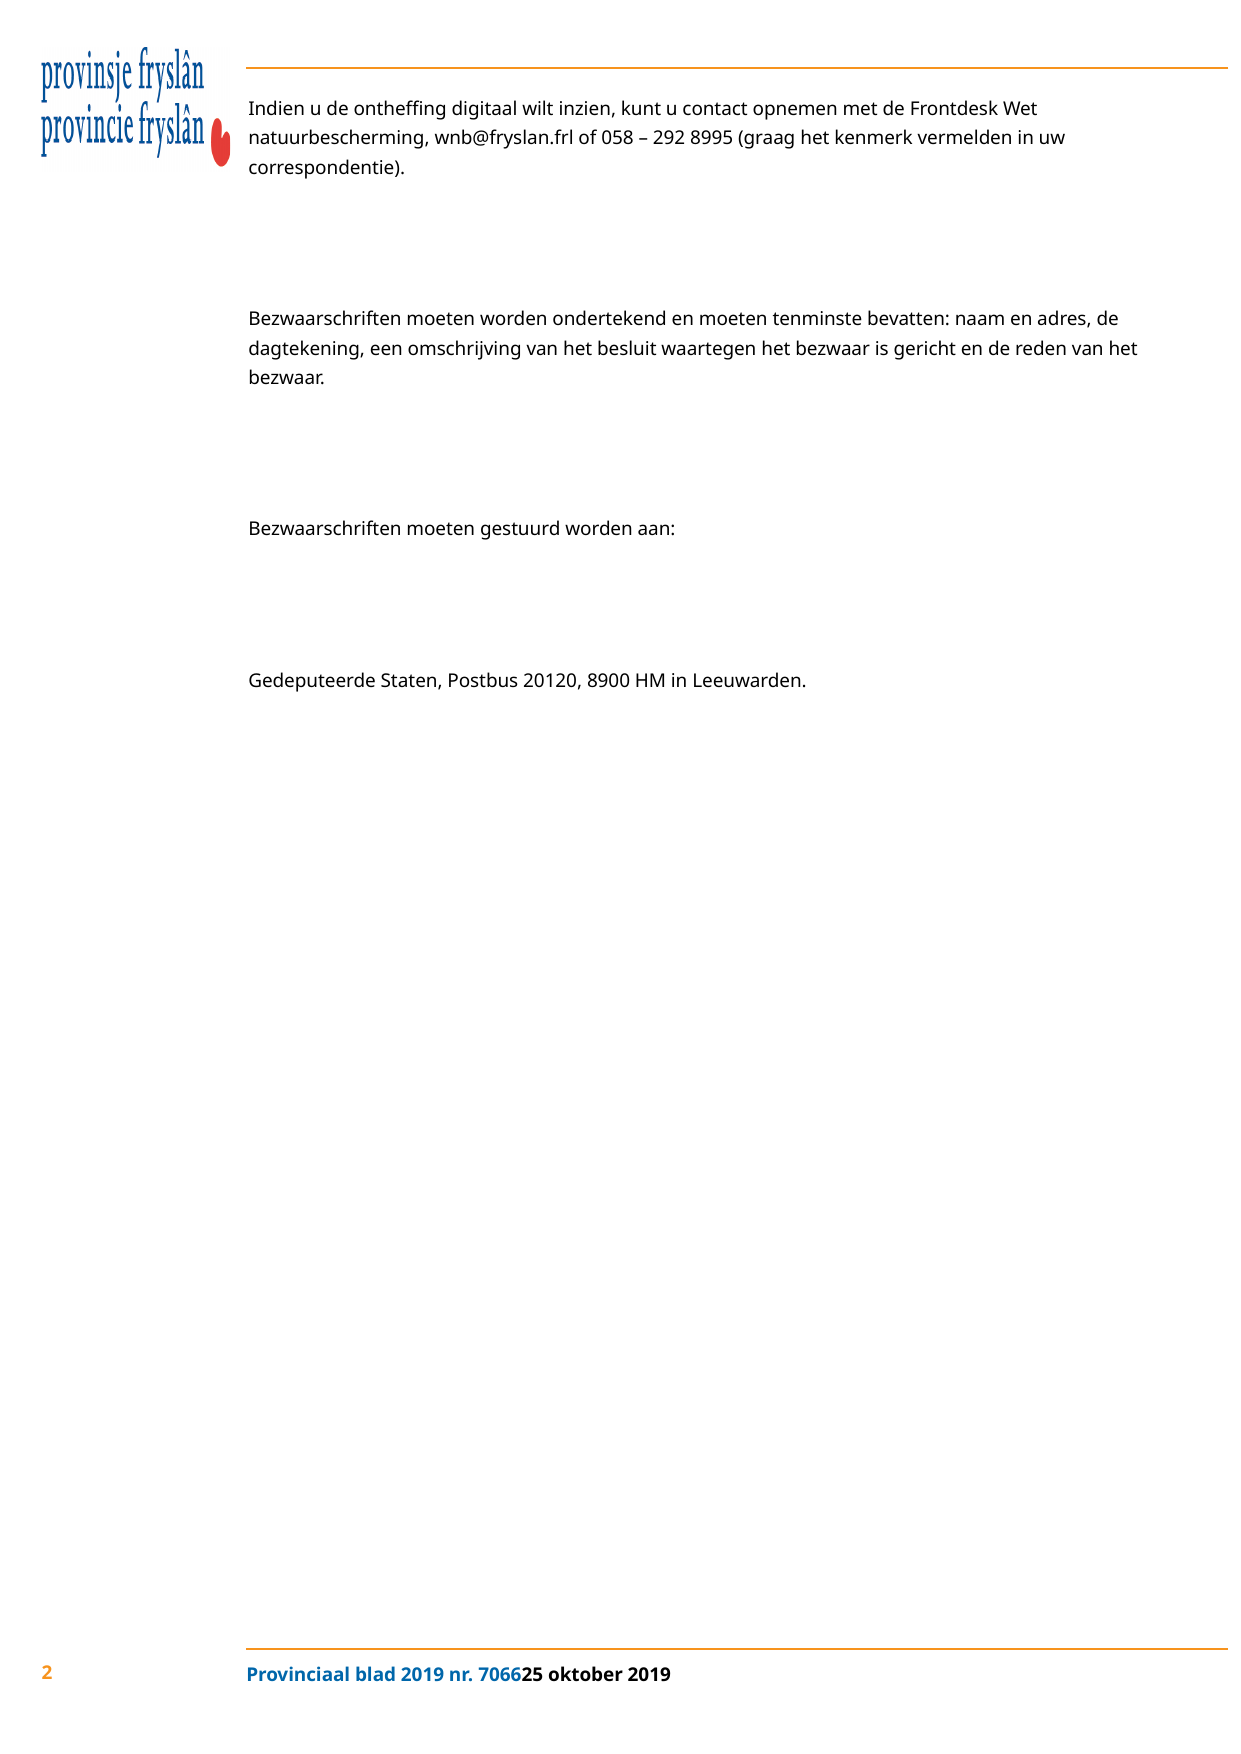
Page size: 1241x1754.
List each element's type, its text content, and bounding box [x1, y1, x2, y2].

text Gedeputeerde Staten, Postbus 20120, 8900 HM in Leeuwarden. [248, 667, 1152, 693]
text Bezwaarschriften moeten gestuurd worden aan: [248, 516, 1152, 541]
text Bezwaarschriften moeten worden ondertekend en moeten tenminste bevatten: naam en adres, de dagtekening, een omschrijving van het besluit waartegen het bezwaar is gericht en de reden van het bezwaar. [248, 305, 1152, 390]
text Indien u de ontheffing digitaal wilt inzien, kunt u contact opnemen met de Frontdesk Wet natuurbescherming, wnb@fryslan.frl of 058 – 292 8995 (graag het kenmerk vermelden in uw correspondentie). [248, 95, 1152, 180]
picture [41, 47, 231, 172]
